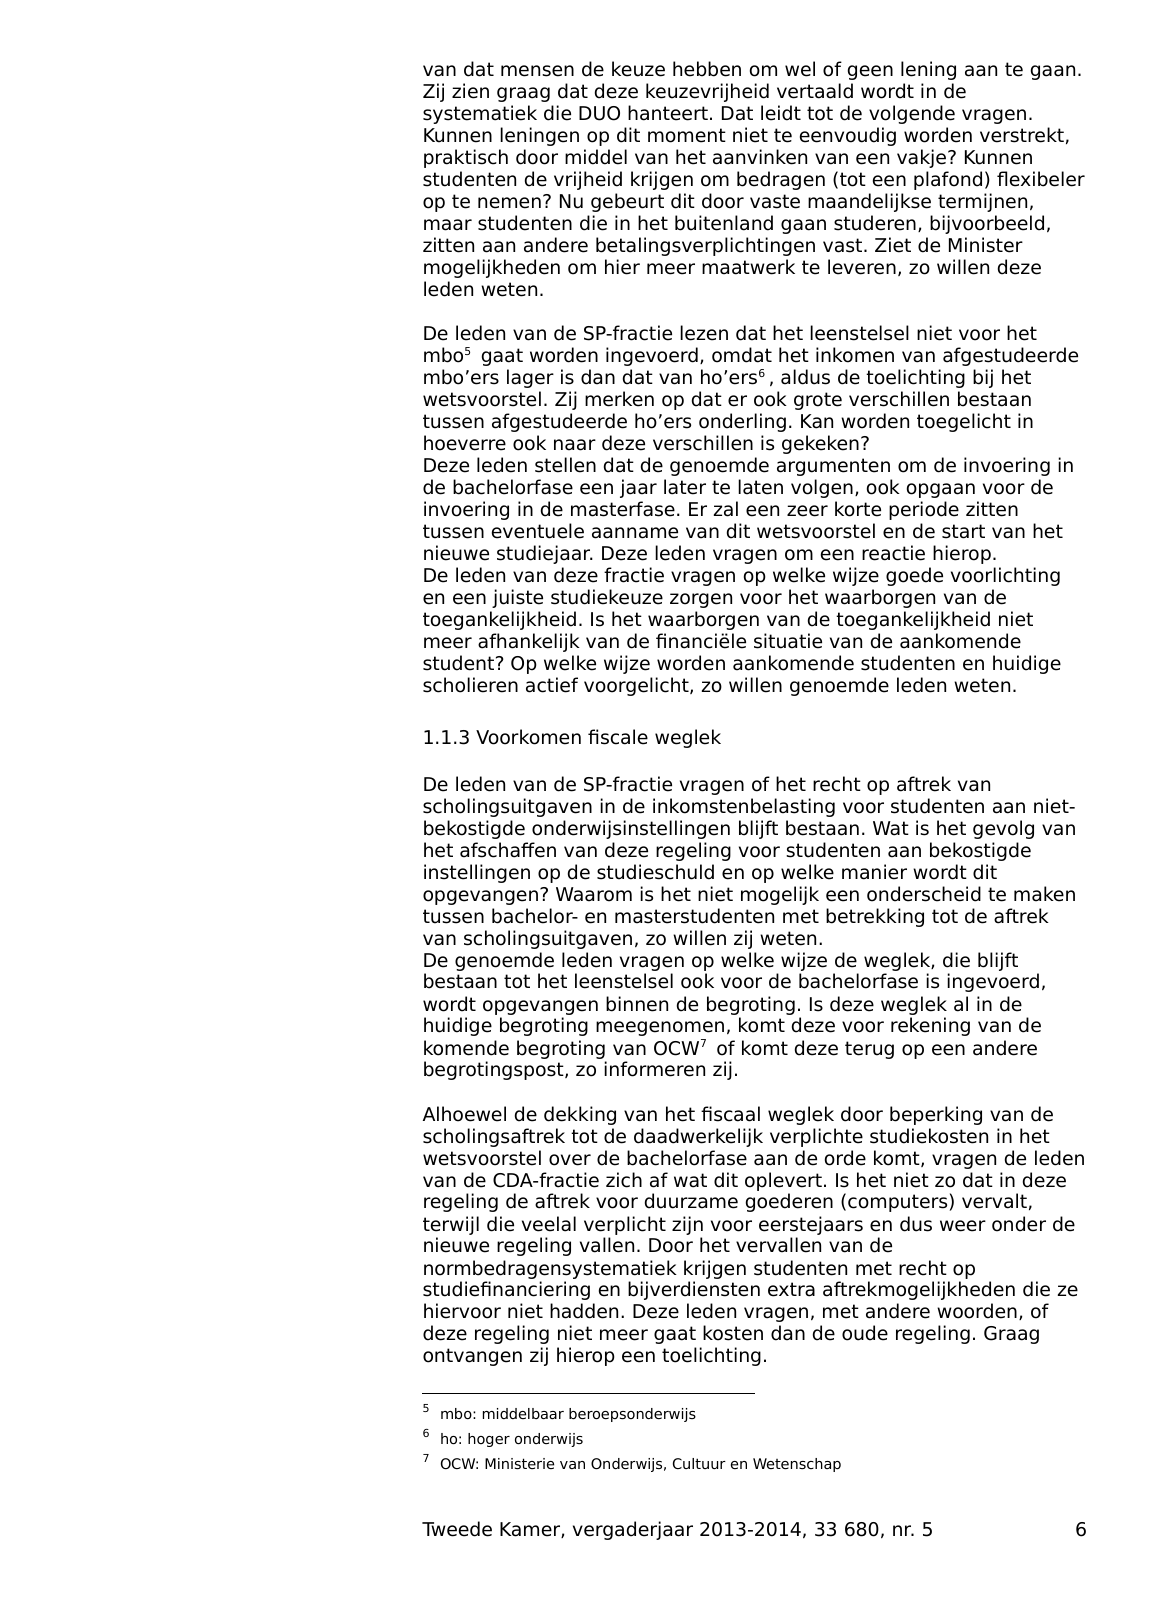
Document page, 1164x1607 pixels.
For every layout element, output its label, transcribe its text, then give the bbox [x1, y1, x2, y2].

subtitle 1.1.3 Voorkomen fiscale weglek [422, 727, 1087, 749]
text De leden van deze fractie vragen op welke wijze goede voorlichting en een juiste studiekeuze zorgen voor het waarborgen van de toegankelijkheid. Is het waarborgen van de toegankelijkheid niet meer afhankelijk van de financiële situatie van de aankomende student? Op welke wijze worden aankomende studenten en huidige scholieren actief voorgelicht, zo willen genoemde leden weten. [422, 565, 1087, 697]
text OCW: Ministerie van Onderwijs, Cultuur en Wetenschap [422, 1452, 1087, 1474]
text ho: hoger onderwijs [422, 1427, 1087, 1449]
text De genoemde leden vragen op welke wijze de weglek, die blijft bestaan tot het leenstelsel ook voor de bachelorfase is ingevoerd, wordt opgevangen binnen de begroting. Is deze weglek al in de huidige begroting meegenomen, komt deze voor rekening van de komende begroting van OCW of komt deze terug op een andere begrotingspost, zo informeren zij. [422, 949, 1087, 1081]
text Alhoewel de dekking van het fiscaal weglek door beperking van de scholingsaftrek tot de daadwerkelijk verplichte studiekosten in het wetsvoorstel over de bachelorfase aan de orde komt, vragen de leden van de CDA-fractie zich af wat dit oplevert. Is het niet zo dat in deze regeling de aftrek voor duurzame goederen (computers) vervalt, terwijl die veelal verplicht zijn voor eerstejaars en dus weer onder de nieuwe regeling vallen. Door het vervallen van de normbedragensystematiek krijgen studenten met recht op studiefinanciering en bijverdiensten extra aftrekmogelijkheden die ze hiervoor niet hadden. Deze leden vragen, met andere woorden, of deze regeling niet meer gaat kosten dan de oude regeling. Graag ontvangen zij hierop een toelichting. [422, 1103, 1087, 1367]
text De leden van de SP-fractie lezen dat het leenstelsel niet voor het mbo gaat worden ingevoerd, omdat het inkomen van afgestudeerde mbo’ers lager is dan dat van ho’ers, aldus de toelichting bij het wetsvoorstel. Zij merken op dat er ook grote verschillen bestaan tussen afgestudeerde ho’ers onderling. Kan worden toegelicht in hoeverre ook naar deze verschillen is gekeken? [422, 323, 1087, 455]
text van dat mensen de keuze hebben om wel of geen lening aan te gaan. Zij zien graag dat deze keuzevrijheid vertaald wordt in de systematiek die DUO hanteert. Dat leidt tot de volgende vragen. Kunnen leningen op dit moment niet te eenvoudig worden verstrekt, praktisch door middel van het aanvinken van een vakje? Kunnen studenten de vrijheid krijgen om bedragen (tot een plafond) flexibeler op te nemen? Nu gebeurt dit door vaste maandelijkse termijnen, maar studenten die in het buitenland gaan studeren, bijvoorbeeld, zitten aan andere betalingsverplichtingen vast. Ziet de Minister mogelijkheden om hier meer maatwerk te leveren, zo willen deze leden weten. [422, 59, 1087, 301]
text Deze leden stellen dat de genoemde argumenten om de invoering in de bachelorfase een jaar later te laten volgen, ook opgaan voor de invoering in de masterfase. Er zal een zeer korte periode zitten tussen eventuele aanname van dit wetsvoorstel en de start van het nieuwe studiejaar. Deze leden vragen om een reactie hierop. [422, 455, 1087, 565]
text De leden van de SP-fractie vragen of het recht op aftrek van scholingsuitgaven in de inkomstenbelasting voor studenten aan niet-bekostigde onderwijsinstellingen blijft bestaan. Wat is het gevolg van het afschaffen van deze regeling voor studenten aan bekostigde instellingen op de studieschuld en op welke manier wordt dit opgevangen? Waarom is het niet mogelijk een onderscheid te maken tussen bachelor- en masterstudenten met betrekking tot de aftrek van scholingsuitgaven, zo willen zij weten. [422, 774, 1087, 949]
text mbo: middelbaar beroepsonderwijs [422, 1402, 1087, 1424]
